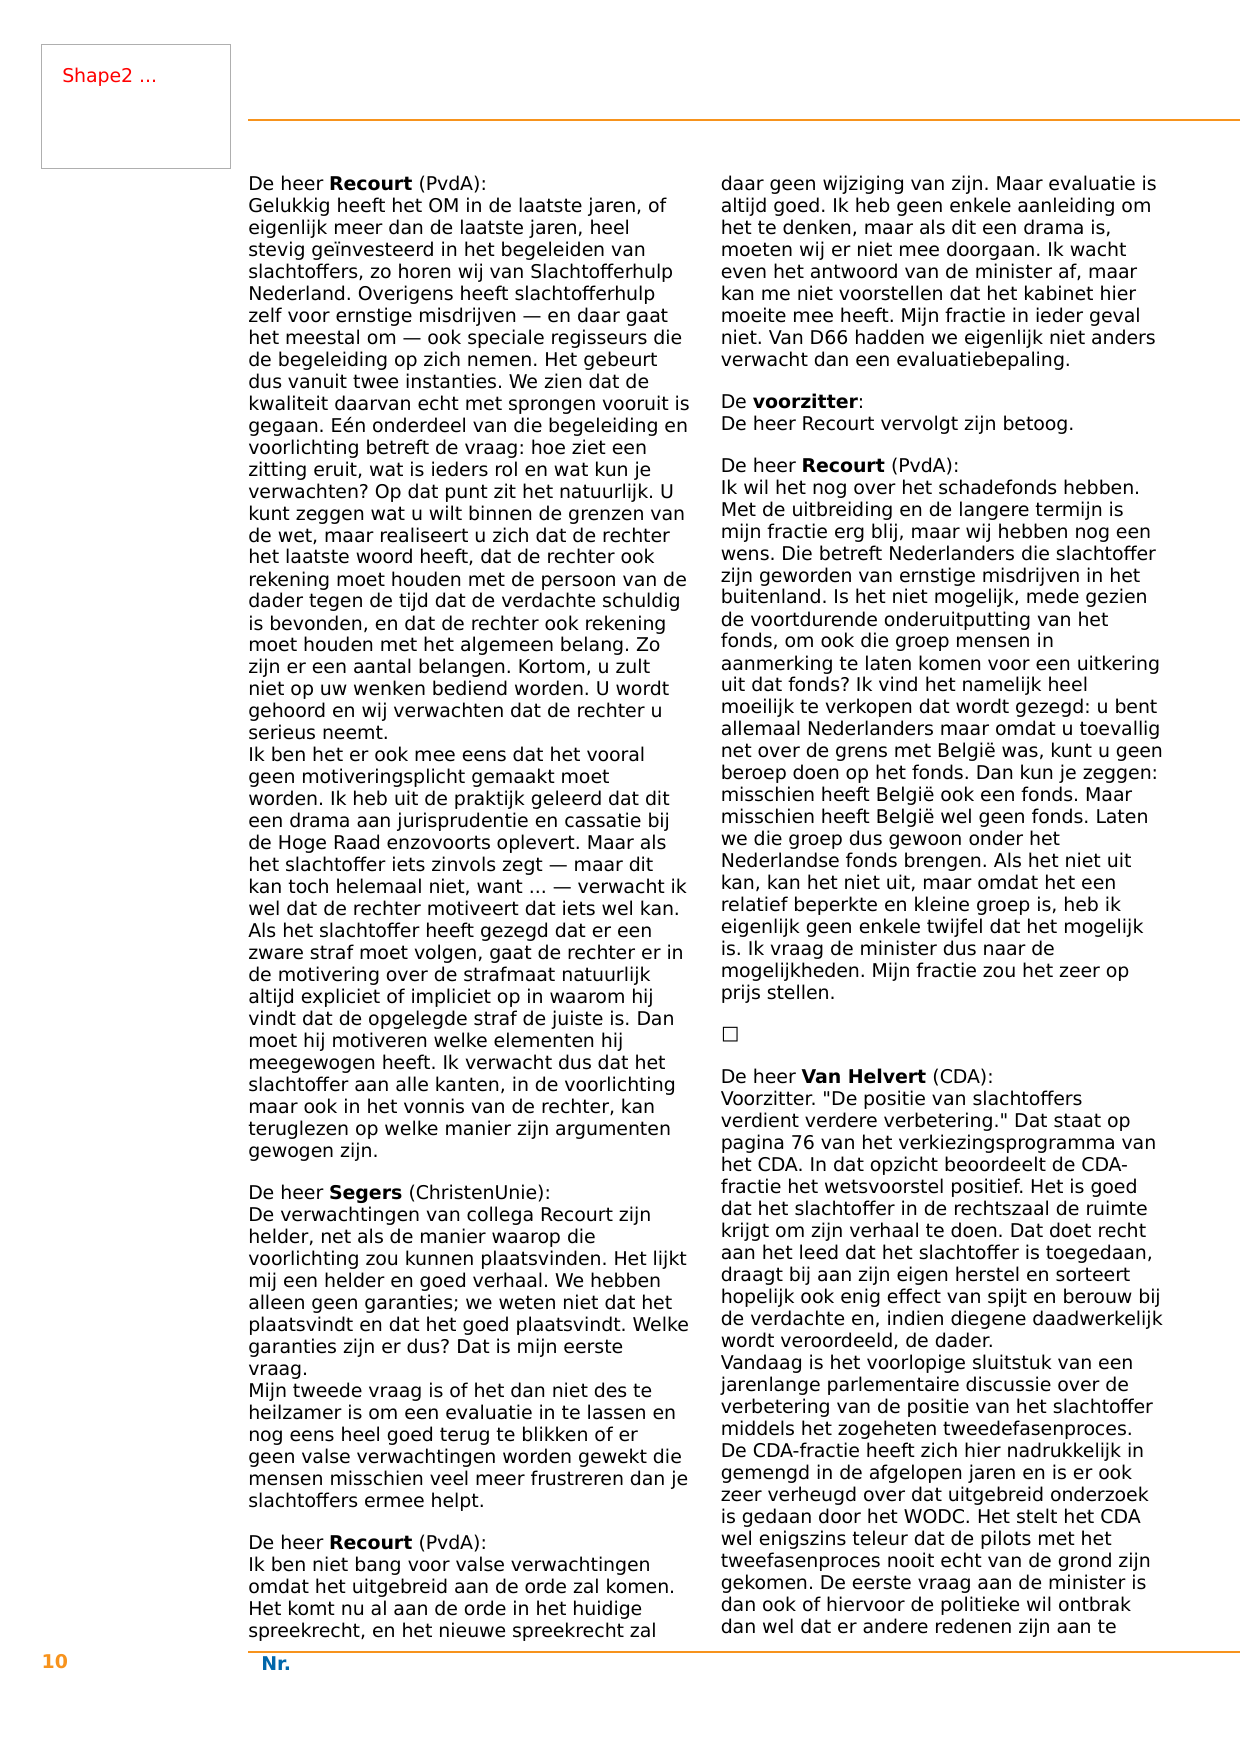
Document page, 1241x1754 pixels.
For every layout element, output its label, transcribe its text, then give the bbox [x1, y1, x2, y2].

text Ik ben het er ook mee eens dat het vooral geen motiveringsplicht gemaakt moet worden. Ik heb uit de praktijk geleerd dat dit een drama aan jurisprudentie en cassatie bij de Hoge Raad enzovoorts oplevert. Maar als het slachtoffer iets zinvols zegt — maar dit kan toch helemaal niet, want ... — verwacht ik wel dat de rechter motiveert dat iets wel kan. Als het slachtoffer heeft gezegd dat er een zware straf moet volgen, gaat de rechter er in de motivering over de strafmaat natuurlijk altijd expliciet of impliciet op in waarom hij vindt dat de opgelegde straf de juiste is. Dan moet hij motiveren welke elementen hij meegewogen heeft. Ik verwacht dus dat het slachtoffer aan alle kanten, in de voorlichting maar ook in het vonnis van de rechter, kan teruglezen op welke manier zijn argumenten gewogen zijn. [248, 744, 691, 1162]
text Ik ben niet bang voor valse verwachtingen omdat het uitgebreid aan de orde zal komen. Het komt nu al aan de orde in het huidige spreekrecht, en het nieuwe spreekrecht zal [248, 1553, 691, 1641]
text Vandaag is het voorlopige sluitstuk van een jarenlange parlementaire discussie over de verbetering van de positie van het slachtoffer middels het zogeheten tweedefasenproces. De CDA-fractie heeft zich hier nadrukkelijk in gemengd in de afgelopen jaren en is er ook zeer verheugd over dat uitgebreid onderzoek is gedaan door het WODC. Het stelt het CDA wel enigszins teleur dat de pilots met het tweefasenproces nooit echt van de grond zijn gekomen. De eerste vraag aan de minister is dan ook of hiervoor de politieke wil ontbrak dan wel dat er andere redenen zijn aan te [721, 1352, 1163, 1637]
text Mijn tweede vraag is of het dan niet des te heilzamer is om een evaluatie in te lassen en nog eens heel goed terug te blikken of er geen valse verwachtingen worden gewekt die mensen misschien veel meer frustreren dan je slachtoffers ermee helpt. [248, 1380, 691, 1512]
text De heer Recourt vervolgt zijn betoog. [721, 413, 1163, 434]
text daar geen wijziging van zijn. Maar evaluatie is altijd goed. Ik heb geen enkele aanleiding om het te denken, maar als dit een drama is, moeten wij er niet mee doorgaan. Ik wacht even het antwoord van de minister af, maar kan me niet voorstellen dat het kabinet hier moeite mee heeft. Mijn fractie in ieder geval niet. Van D66 hadden we eigenlijk niet anders verwacht dan een evaluatiebepaling. [721, 173, 1163, 371]
text De verwachtingen van collega Recourt zijn helder, net als de manier waarop die voorlichting zou kunnen plaatsvinden. Het lijkt mij een helder en goed verhaal. We hebben alleen geen garanties; we weten niet dat het plaatsvindt en dat het goed plaatsvindt. Welke garanties zijn er dus? Dat is mijn eerste vraag. [248, 1204, 691, 1380]
text De heer Recourt (PvdA): [248, 1532, 691, 1553]
text De heer Recourt (PvdA): [721, 454, 1163, 477]
text Voorzitter. "De positie van slachtoffers verdient verdere verbetering." Dat staat op pagina 76 van het verkiezingsprogramma van het CDA. In dat opzicht beoordeelt de CDA-fractie het wetsvoorstel positief. Het is goed dat het slachtoffer in de rechtszaal de ruimte krijgt om zijn verhaal te doen. Dat doet recht aan het leed dat het slachtoffer is toegedaan, draagt bij aan zijn eigen herstel en sorteert hopelijk ook enig effect van spijt en berouw bij de verdachte en, indien diegene daadwerkelijk wordt veroordeeld, de dader. [721, 1088, 1163, 1352]
text Ik wil het nog over het schadefonds hebben. Met de uitbreiding en de langere termijn is mijn fractie erg blij, maar wij hebben nog een wens. Die betreft Nederlanders die slachtoffer zijn geworden van ernstige misdrijven in het buitenland. Is het niet mogelijk, mede gezien de voortdurende onderuitputting van het fonds, om ook die groep mensen in aanmerking te laten komen voor een uitkering uit dat fonds? Ik vind het namelijk heel moeilijk te verkopen dat wordt gezegd: u bent allemaal Nederlanders maar omdat u toevallig net over de grens met België was, kunt u geen beroep doen op het fonds. Dan kun je zeggen: misschien heeft België ook een fonds. Maar misschien heeft België wel geen fonds. Laten we die groep dus gewoon onder het Nederlandse fonds brengen. Als het niet uit kan, kan het niet uit, maar omdat het een relatief beperkte en kleine groep is, heb ik eigenlijk geen enkele twijfel dat het mogelijk is. Ik vraag de minister dus naar de mogelijkheden. Mijn fractie zou het zeer op prijs stellen. [721, 477, 1163, 1004]
text De voorzitter: [721, 391, 1163, 413]
text Gelukkig heeft het OM in de laatste jaren, of eigenlijk meer dan de laatste jaren, heel stevig geïnvesteerd in het begeleiden van slachtoffers, zo horen wij van Slachtofferhulp Nederland. Overigens heeft slachtofferhulp zelf voor ernstige misdrijven — en daar gaat het meestal om — ook speciale regisseurs die de begeleiding op zich nemen. Het gebeurt dus vanuit twee instanties. We zien dat de kwaliteit daarvan echt met sprongen vooruit is gegaan. Eén onderdeel van die begeleiding en voorlichting betreft de vraag: hoe ziet een zitting eruit, wat is ieders rol en wat kun je verwachten? Op dat punt zit het natuurlijk. U kunt zeggen wat u wilt binnen de grenzen van de wet, maar realiseert u zich dat de rechter het laatste woord heeft, dat de rechter ook rekening moet houden met de persoon van de dader tegen de tijd dat de verdachte schuldig is bevonden, en dat de rechter ook rekening moet houden met het algemeen belang. Zo zijn er een aantal belangen. Kortom, u zult niet op uw wenken bediend worden. U wordt gehoord en wij verwachten dat de rechter u serieus neemt. [248, 195, 691, 744]
text De heer Segers (ChristenUnie): [248, 1182, 691, 1204]
text De heer Recourt (PvdA): [248, 173, 691, 195]
text De heer Van Helvert (CDA): [721, 1066, 1163, 1088]
text ⬜ [721, 1024, 1163, 1046]
